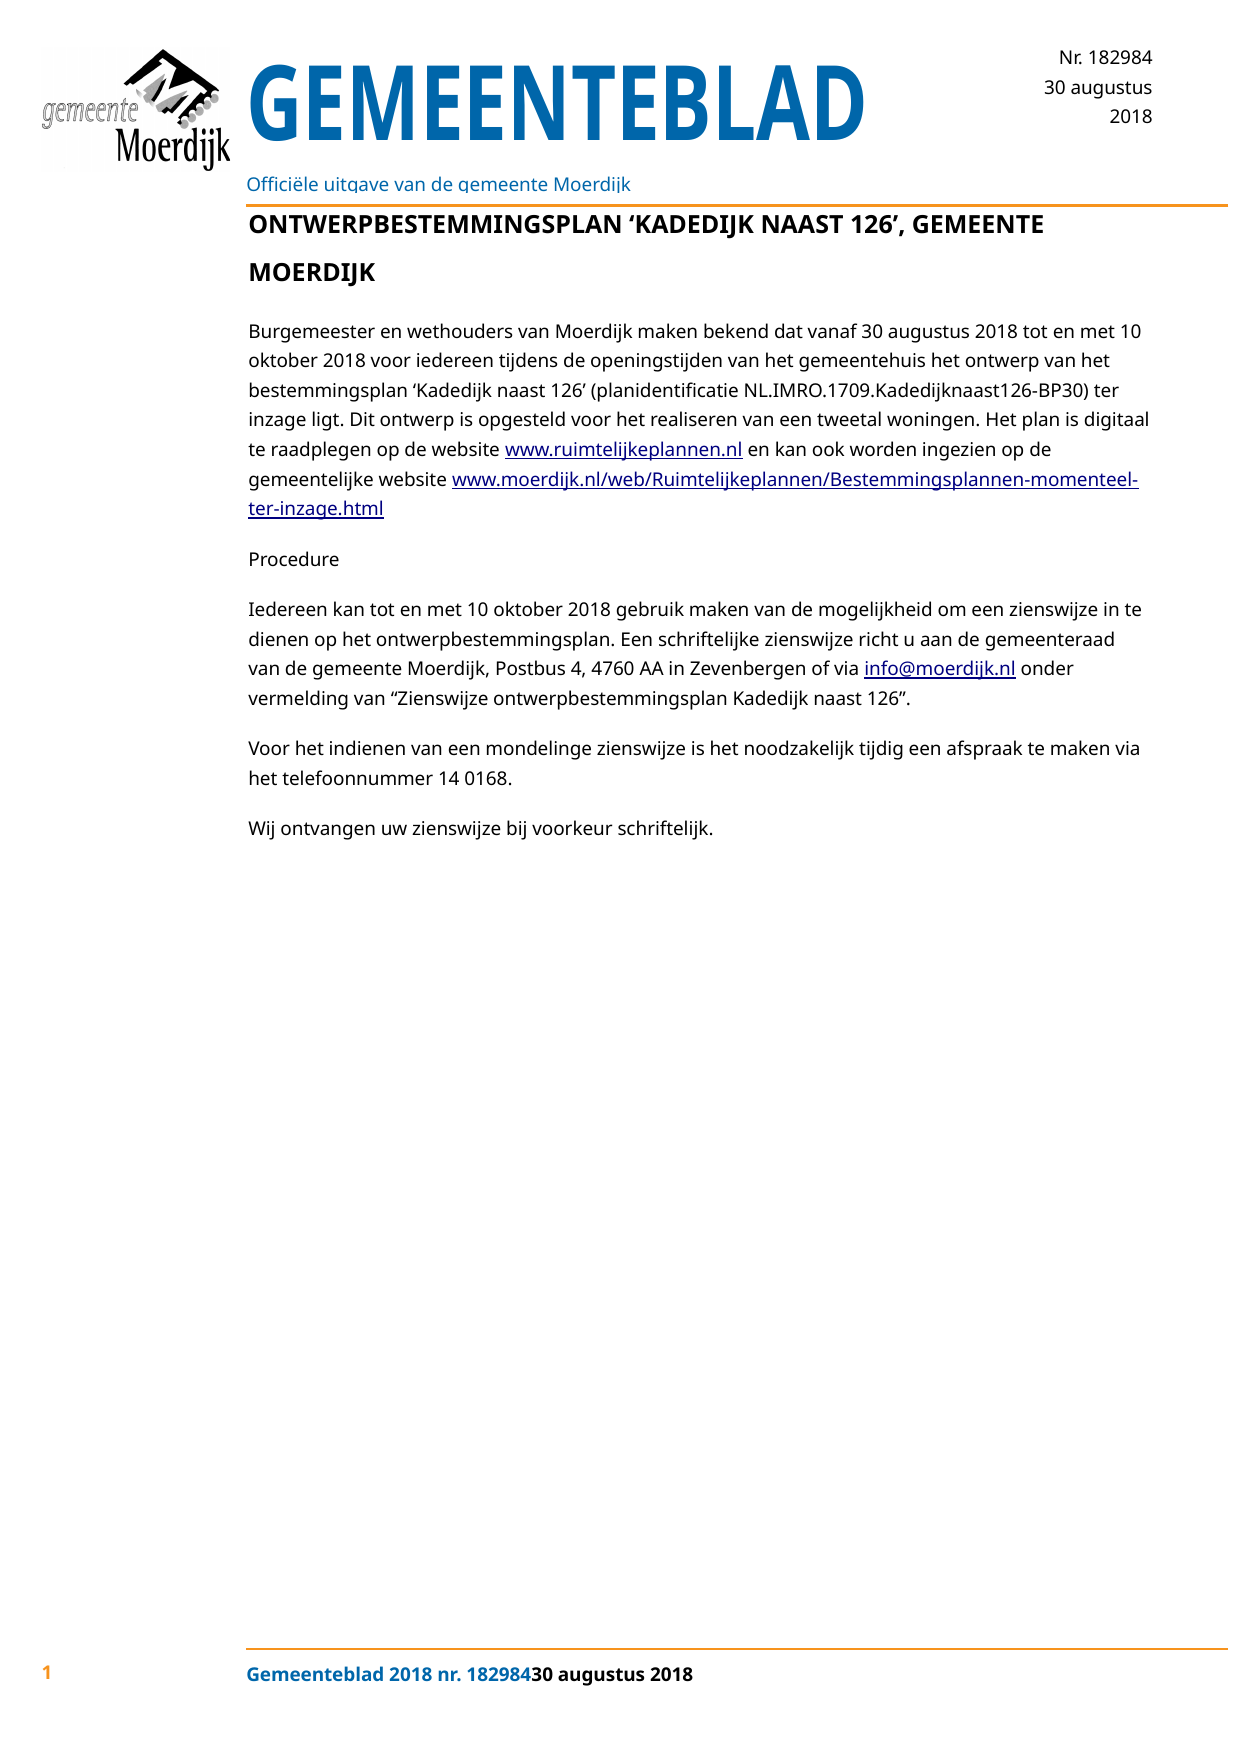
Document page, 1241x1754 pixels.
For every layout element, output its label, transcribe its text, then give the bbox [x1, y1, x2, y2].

text ONTWERPBESTEMMINGSPLAN ‘KADEDIJK NAAST 126’, GEMEENTE MOERDIJK [248, 207, 1152, 288]
text Burgemeester en wethouders van Moerdijk maken bekend dat vanaf 30 augustus 2018 tot en met 10 oktober 2018 voor iedereen tijdens de openingstijden van het gemeentehuis het ontwerp van het bestemmingsplan ‘Kadedijk naast 126’ (planidentificatie NL.IMRO.1709.Kadedijknaast126-BP30) ter inzage ligt. Dit ontwerp is opgesteld voor het realiseren van een tweetal woningen. Het plan is digitaal te raadplegen op de website www.ruimtelijkeplannen.nl en kan ook worden ingezien op de gemeentelijke website www.moerdijk.nl/web/Ruimtelijkeplannen/Bestemmingsplannen-momenteel-ter-inzage.html [248, 318, 1152, 521]
text Iedereen kan tot en met 10 oktober 2018 gebruik maken van de mogelijkheid om een zienswijze in te dienen op het ontwerpbestemmingsplan. Een schriftelijke zienswijze richt u aan de gemeenteraad van de gemeente Moerdijk, Postbus 4, 4760 AA in Zevenbergen of via info@moerdijk.nl onder vermelding van “Zienswijze ontwerpbestemmingsplan Kadedijk naast 126”. [248, 596, 1152, 711]
picture [41, 47, 231, 172]
text Wij ontvangen uw zienswijze bij voorkeur schriftelijk. [248, 815, 1152, 841]
text Voor het indienen van een mondelinge zienswijze is het noodzakelijk tijdig een afspraak te maken via het telefoonnummer 14 0168. [248, 735, 1152, 791]
text Procedure [248, 546, 1152, 572]
